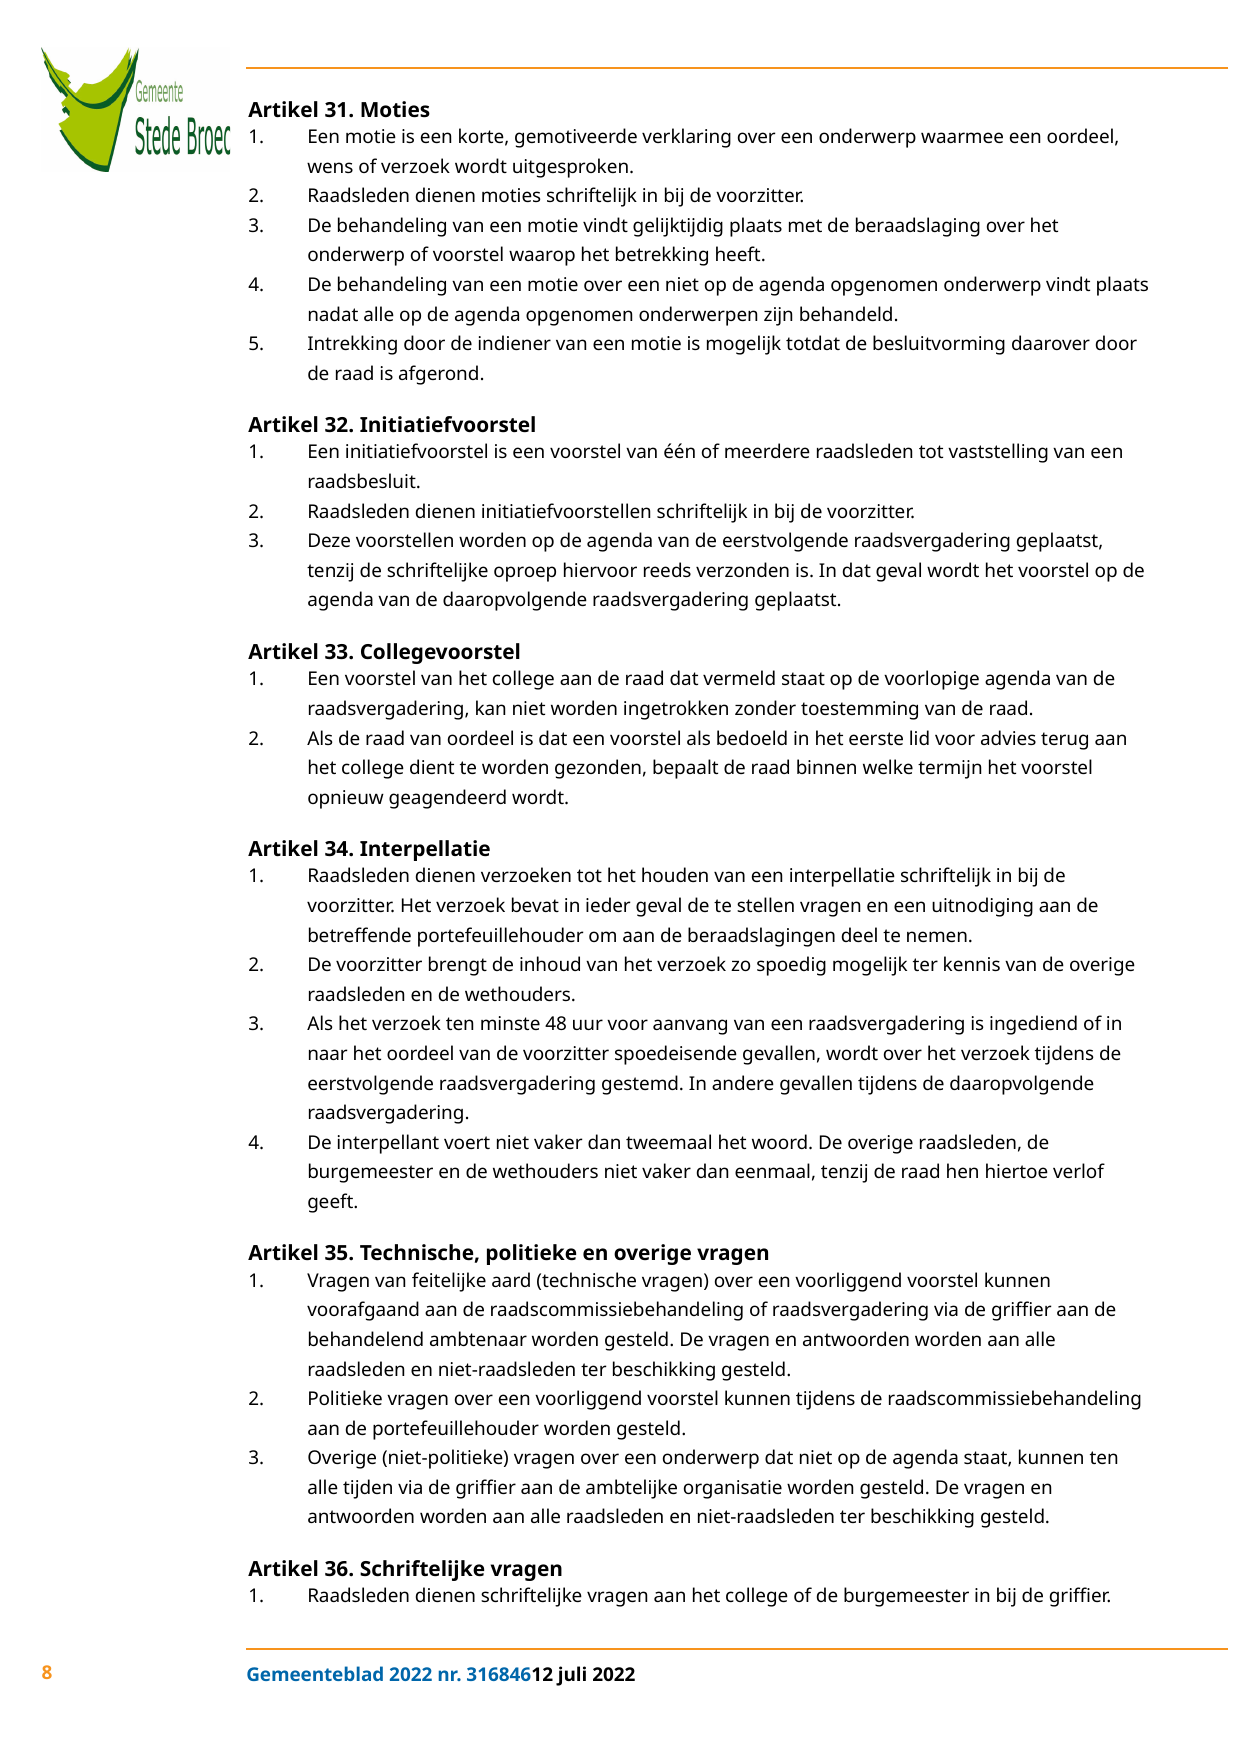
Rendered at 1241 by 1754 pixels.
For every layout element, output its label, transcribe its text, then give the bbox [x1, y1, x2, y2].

list De voorzitter brengt de inhoud van het verzoek zo spoedig mogelijk ter kennis van de overige raadsleden en de wethouders. [248, 951, 1152, 1007]
text Artikel 35. Technische, politieke en overige vragen [248, 1238, 1152, 1267]
list Deze voorstellen worden op de agenda van de eerstvolgende raadsvergadering geplaatst, tenzij de schriftelijke oproep hiervoor reeds verzonden is. In dat geval wordt het voorstel op de agenda van de daaropvolgende raadsvergadering geplaatst. [248, 527, 1152, 612]
list Als de raad van oordeel is dat een voorstel als bedoeld in het eerste lid voor advies terug aan het college dient te worden gezonden, bepaalt de raad binnen welke termijn het voorstel opnieuw geagendeerd wordt. [248, 725, 1152, 809]
list Vragen van feitelijke aard (technische vragen) over een voorliggend voorstel kunnen voorafgaand aan de raadscommissiebehandeling of raadsvergadering via de griffier aan de behandelend ambtenaar worden gesteld. De vragen en antwoorden worden aan alle raadsleden en niet-raadsleden ter beschikking gesteld. [248, 1267, 1152, 1381]
list De behandeling van een motie vindt gelijktijdig plaats met de beraadslaging over het onderwerp of voorstel waarop het betrekking heeft. [248, 212, 1152, 267]
list Raadsleden dienen moties schriftelijk in bij de voorzitter. [248, 182, 1152, 208]
text Artikel 36. Schriftelijke vragen [248, 1554, 1152, 1582]
list Een motie is een korte, gemotiveerde verklaring over een onderwerp waarmee een oordeel, wens of verzoek wordt uitgesproken. [248, 123, 1152, 178]
text Artikel 33. Collegevoorstel [248, 637, 1152, 666]
list Raadsleden dienen verzoeken tot het houden van een interpellatie schriftelijk in bij de voorzitter. Het verzoek bevat in ieder geval de te stellen vragen en een uitnodiging aan de betreffende portefeuillehouder om aan de beraadslagingen deel te nemen. [248, 863, 1152, 948]
picture [41, 47, 231, 172]
text Artikel 32. Initiatiefvoorstel [248, 410, 1152, 439]
text Artikel 31. Moties [248, 95, 1152, 123]
list Raadsleden dienen schriftelijke vragen aan het college of de burgemeester in bij de griffier. [248, 1582, 1152, 1608]
list De interpellant voert niet vaker dan tweemaal het woord. De overige raadsleden, de burgemeester en de wethouders niet vaker dan eenmaal, tenzij de raad hen hiertoe verlof geeft. [248, 1129, 1152, 1214]
list Intrekking door de indiener van een motie is mogelijk totdat de besluitvorming daarover door de raad is afgerond. [248, 330, 1152, 386]
list Een initiatiefvoorstel is een voorstel van één of meerdere raadsleden tot vaststelling van een raadsbesluit. [248, 439, 1152, 494]
list Overige (niet-politieke) vragen over een onderwerp dat niet op de agenda staat, kunnen ten alle tijden via de griffier aan de ambtelijke organisatie worden gesteld. De vragen en antwoorden worden aan alle raadsleden en niet-raadsleden ter beschikking gesteld. [248, 1444, 1152, 1529]
list De behandeling van een motie over een niet op de agenda opgenomen onderwerp vindt plaats nadat alle op de agenda opgenomen onderwerpen zijn behandeld. [248, 271, 1152, 326]
text Artikel 34. Interpellatie [248, 834, 1152, 863]
list Als het verzoek ten minste 48 uur voor aanvang van een raadsvergadering is ingediend of in naar het oordeel van de voorzitter spoedeisende gevallen, wordt over het verzoek tijdens de eerstvolgende raadsvergadering gestemd. In andere gevallen tijdens de daaropvolgende raadsvergadering. [248, 1011, 1152, 1125]
list Raadsleden dienen initiatiefvoorstellen schriftelijk in bij de voorzitter. [248, 498, 1152, 524]
list Een voorstel van het college aan de raad dat vermeld staat op de voorlopige agenda van de raadsvergadering, kan niet worden ingetrokken zonder toestemming van de raad. [248, 666, 1152, 721]
list Politieke vragen over een voorliggend voorstel kunnen tijdens de raadscommissiebehandeling aan de portefeuillehouder worden gesteld. [248, 1385, 1152, 1441]
